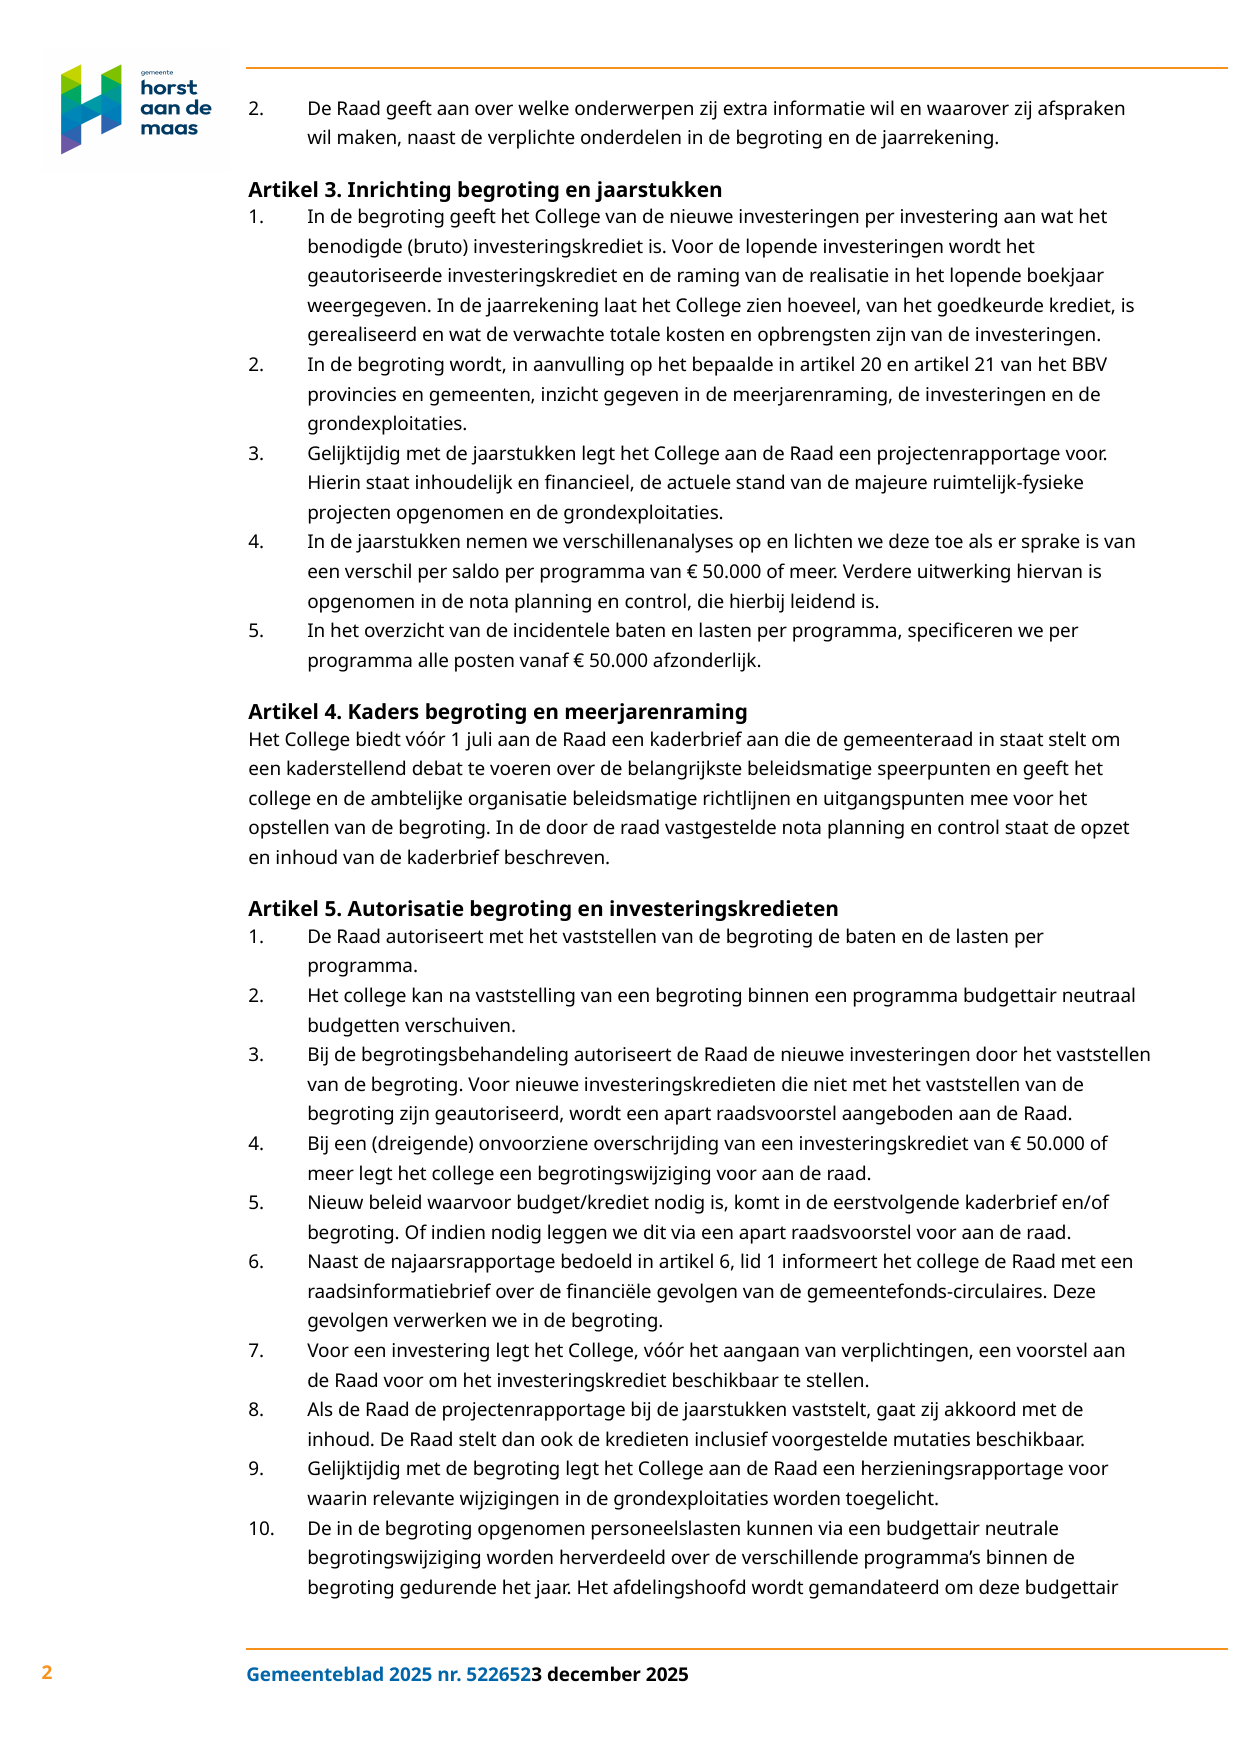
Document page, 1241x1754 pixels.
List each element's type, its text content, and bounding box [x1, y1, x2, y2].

list De in de begroting opgenomen personeelslasten kunnen via een budgettair neutrale begrotingswijziging worden herverdeeld over de verschillende programma’s binnen de begroting gedurende het jaar. Het afdelingshoofd wordt gemandateerd om deze budgettair [248, 1515, 1152, 1599]
list De Raad geeft aan over welke onderwerpen zij extra informatie wil en waarover zij afspraken wil maken, naast de verplichte onderdelen in de begroting en de jaarrekening. [248, 95, 1152, 150]
list In het overzicht van de incidentele baten en lasten per programma, specificeren we per programma alle posten vanaf € 50.000 afzonderlijk. [248, 617, 1152, 673]
text Artikel 4. Kaders begroting en meerjarenraming [248, 697, 1152, 726]
text Artikel 3. Inrichting begroting en jaarstukken [248, 175, 1152, 203]
list Voor een investering legt het College, vóór het aangaan van verplichtingen, een voorstel aan de Raad voor om het investeringskrediet beschikbaar te stellen. [248, 1337, 1152, 1392]
picture [41, 47, 231, 172]
list Bij de begrotingsbehandeling autoriseert de Raad de nieuwe investeringen door het vaststellen van de begroting. Voor nieuwe investeringskredieten die niet met het vaststellen van de begroting zijn geautoriseerd, wordt een apart raadsvoorstel aangeboden aan de Raad. [248, 1041, 1152, 1126]
list Nieuw beleid waarvoor budget/krediet nodig is, komt in de eerstvolgende kaderbrief en/of begroting. Of indien nodig leggen we dit via een apart raadsvoorstel voor aan de raad. [248, 1189, 1152, 1244]
list Het college kan na vaststelling van een begroting binnen een programma budgettair neutraal budgetten verschuiven. [248, 982, 1152, 1037]
list De Raad autoriseert met het vaststellen van de begroting de baten en de lasten per programma. [248, 923, 1152, 978]
text Artikel 5. Autorisatie begroting en investeringskredieten [248, 894, 1152, 923]
list In de begroting wordt, in aanvulling op het bepaalde in artikel 20 en artikel 21 van het BBV provincies en gemeenten, inzicht gegeven in de meerjarenraming, de investeringen en de grondexploitaties. [248, 351, 1152, 436]
list Gelijktijdig met de jaarstukken legt het College aan de Raad een projectenrapportage voor. Hierin staat inhoudelijk en financieel, de actuele stand van de majeure ruimtelijk-fysieke projecten opgenomen en de grondexploitaties. [248, 440, 1152, 525]
list In de jaarstukken nemen we verschillenanalyses op en lichten we deze toe als er sprake is van een verschil per saldo per programma van € 50.000 of meer. Verdere uitwerking hiervan is opgenomen in de nota planning en control, die hierbij leidend is. [248, 529, 1152, 613]
list Als de Raad de projectenrapportage bij de jaarstukken vaststelt, gaat zij akkoord met de inhoud. De Raad stelt dan ook de kredieten inclusief voorgestelde mutaties beschikbaar. [248, 1396, 1152, 1452]
list Naast de najaarsrapportage bedoeld in artikel 6, lid 1 informeert het college de Raad met een raadsinformatiebrief over de financiële gevolgen van de gemeentefonds-circulaires. Deze gevolgen verwerken we in de begroting. [248, 1248, 1152, 1333]
text Het College biedt vóór 1 juli aan de Raad een kaderbrief aan die de gemeenteraad in staat stelt om een kaderstellend debat te voeren over de belangrijkste beleidsmatige speerpunten en geeft het college en de ambtelijke organisatie beleidsmatige richtlijnen en uitgangspunten mee voor het opstellen van de begroting. In de door de raad vastgestelde nota planning en control staat de opzet en inhoud van de kaderbrief beschreven. [248, 726, 1152, 870]
list Bij een (dreigende) onvoorziene overschrijding van een investeringskrediet van € 50.000 of meer legt het college een begrotingswijziging voor aan de raad. [248, 1130, 1152, 1185]
list In de begroting geeft het College van de nieuwe investeringen per investering aan wat het benodigde (bruto) investeringskrediet is. Voor de lopende investeringen wordt het geautoriseerde investeringskrediet en de raming van de realisatie in het lopende boekjaar weergegeven. In de jaarrekening laat het College zien hoeveel, van het goedkeurde krediet, is gerealiseerd en wat de verwachte totale kosten en opbrengsten zijn van de investeringen. [248, 203, 1152, 347]
list Gelijktijdig met de begroting legt het College aan de Raad een herzieningsrapportage voor waarin relevante wijzigingen in de grondexploitaties worden toegelicht. [248, 1456, 1152, 1511]
